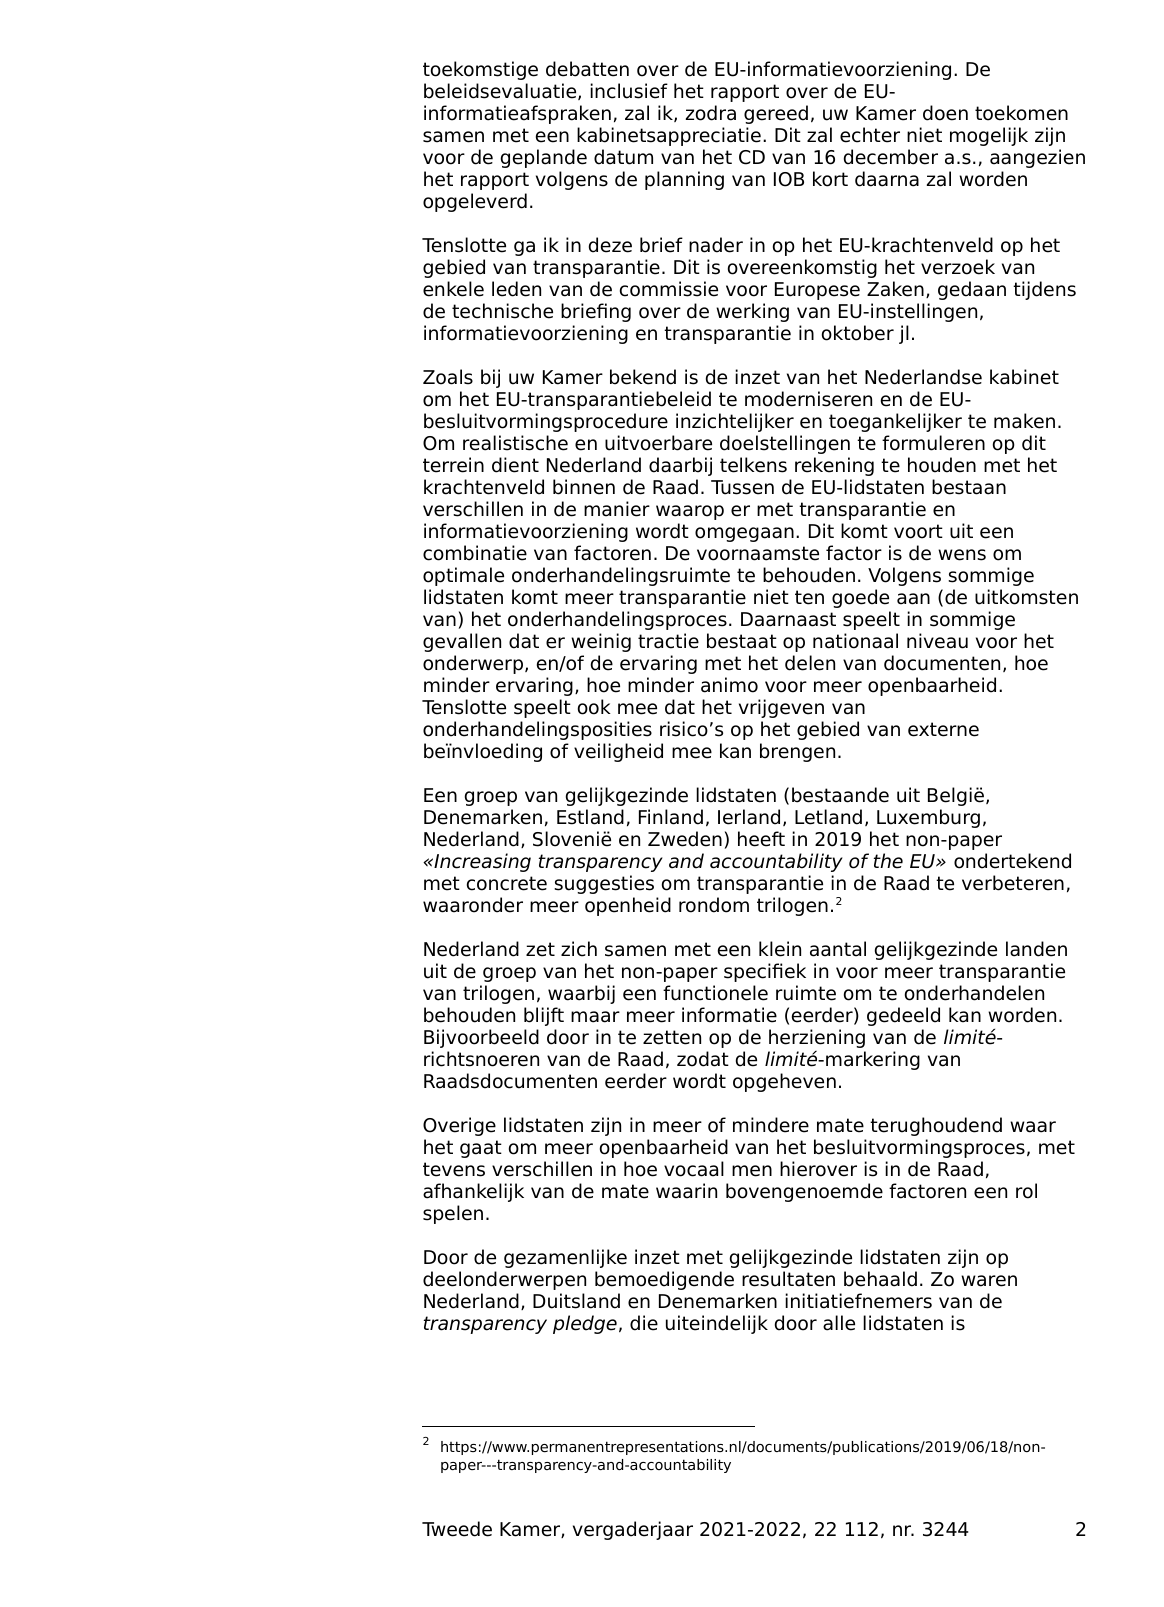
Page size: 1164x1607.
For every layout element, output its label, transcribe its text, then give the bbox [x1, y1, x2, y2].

text Door de gezamenlijke inzet met gelijkgezinde lidstaten zijn op deelonderwerpen bemoedigende resultaten behaald. Zo waren Nederland, Duitsland en Denemarken initiatiefnemers van de transparency pledge, die uiteindelijk door alle lidstaten is [422, 1247, 1087, 1335]
text https://www.permanentrepresentations.nl/documents/publications/2019/06/18/non-paper---transparency-and-accountability [422, 1435, 1087, 1474]
text toekomstige debatten over de EU-informatievoorziening. De beleidsevaluatie, inclusief het rapport over de EU-informatieafspraken, zal ik, zodra gereed, uw Kamer doen toekomen samen met een kabinetsappreciatie. Dit zal echter niet mogelijk zijn voor de geplande datum van het CD van 16 december a.s., aangezien het rapport volgens de planning van IOB kort daarna zal worden opgeleverd. [422, 59, 1087, 213]
text Zoals bij uw Kamer bekend is de inzet van het Nederlandse kabinet om het EU-transparantiebeleid te moderniseren en de EU-besluitvormingsprocedure inzichtelijker en toegankelijker te maken. Om realistische en uitvoerbare doelstellingen te formuleren op dit terrein dient Nederland daarbij telkens rekening te houden met het krachtenveld binnen de Raad. Tussen de EU-lidstaten bestaan verschillen in de manier waarop er met transparantie en informatievoorziening wordt omgegaan. Dit komt voort uit een combinatie van factoren. De voornaamste factor is de wens om optimale onderhandelingsruimte te behouden. Volgens sommige lidstaten komt meer transparantie niet ten goede aan (de uitkomsten van) het onderhandelingsproces. Daarnaast speelt in sommige gevallen dat er weinig tractie bestaat op nationaal niveau voor het onderwerp, en/of de ervaring met het delen van documenten, hoe minder ervaring, hoe minder animo voor meer openbaarheid. Tenslotte speelt ook mee dat het vrijgeven van onderhandelingsposities risico’s op het gebied van externe beïnvloeding of veiligheid mee kan brengen. [422, 367, 1087, 763]
text Tenslotte ga ik in deze brief nader in op het EU-krachtenveld op het gebied van transparantie. Dit is overeenkomstig het verzoek van enkele leden van de commissie voor Europese Zaken, gedaan tijdens de technische briefing over de werking van EU-instellingen, informatievoorziening en transparantie in oktober jl. [422, 235, 1087, 345]
text Een groep van gelijkgezinde lidstaten (bestaande uit België, Denemarken, Estland, Finland, Ierland, Letland, Luxemburg, Nederland, Slovenië en Zweden) heeft in 2019 het non-paper «Increasing transparency and accountability of the EU» ondertekend met concrete suggesties om transparantie in de Raad te verbeteren, waaronder meer openheid rondom trilogen. [422, 785, 1087, 917]
text Overige lidstaten zijn in meer of mindere mate terughoudend waar het gaat om meer openbaarheid van het besluitvormingsproces, met tevens verschillen in hoe vocaal men hierover is in de Raad, afhankelijk van de mate waarin bovengenoemde factoren een rol spelen. [422, 1115, 1087, 1225]
text Nederland zet zich samen met een klein aantal gelijkgezinde landen uit de groep van het non-paper specifiek in voor meer transparantie van trilogen, waarbij een functionele ruimte om te onderhandelen behouden blijft maar meer informatie (eerder) gedeeld kan worden. Bijvoorbeeld door in te zetten op de herziening van de limité-richtsnoeren van de Raad, zodat de limité-markering van Raadsdocumenten eerder wordt opgeheven. [422, 939, 1087, 1093]
